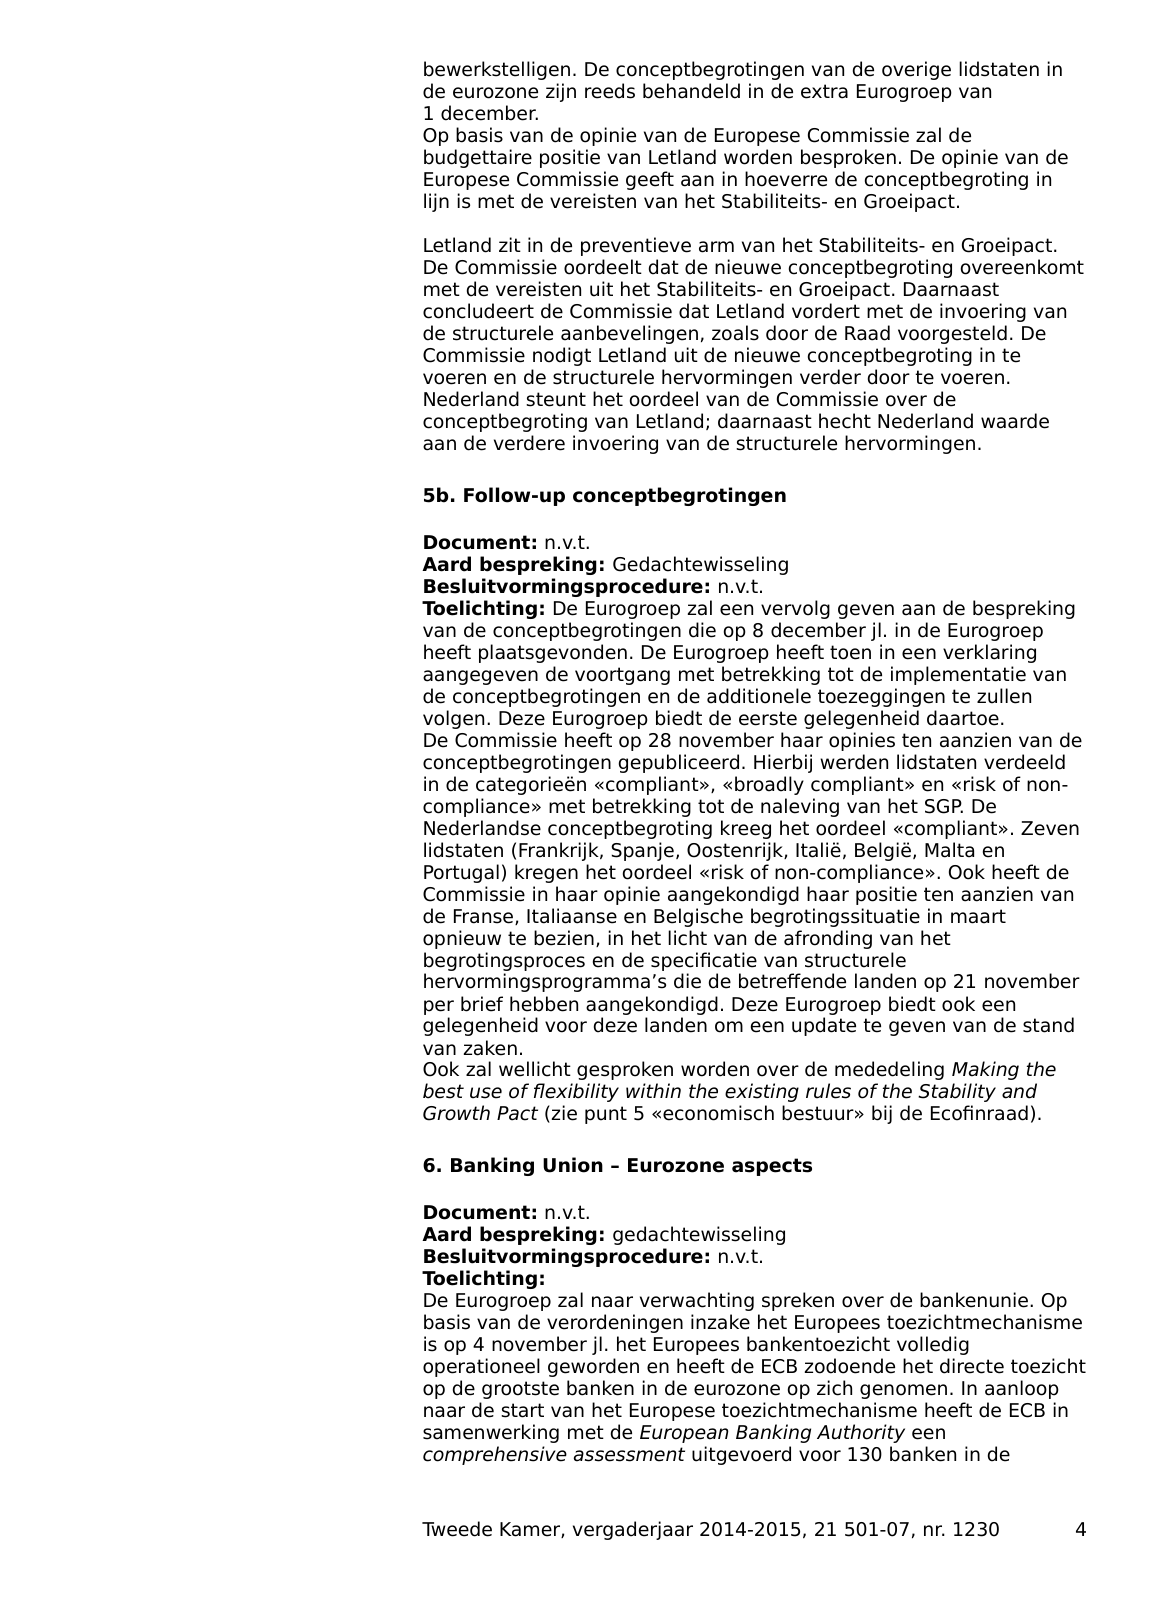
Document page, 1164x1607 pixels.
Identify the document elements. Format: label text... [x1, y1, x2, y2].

subtitle 6. Banking Union – Eurozone aspects [422, 1155, 1087, 1177]
text Besluitvormingsprocedure: n.v.t. [422, 1246, 1087, 1268]
text Toelichting: De Eurogroep zal een vervolg geven aan de bespreking van de conceptbegrotingen die op 8 december jl. in de Eurogroep heeft plaatsgevonden. De Eurogroep heeft toen in een verklaring aangegeven de voortgang met betrekking tot de implementatie van de conceptbegrotingen en de additionele toezeggingen te zullen volgen. Deze Eurogroep biedt de eerste gelegenheid daartoe. [422, 598, 1087, 730]
text Ook zal wellicht gesproken worden over de mededeling Making the best use of flexibility within the existing rules of the Stability and Growth Pact (zie punt 5 «economisch bestuur» bij de Ecofinraad). [422, 1059, 1087, 1125]
text Besluitvormingsprocedure: n.v.t. [422, 576, 1087, 598]
text bewerkstelligen. De conceptbegrotingen van de overige lidstaten in de eurozone zijn reeds behandeld in de extra Eurogroep van 1 december. [422, 59, 1087, 125]
text Aard bespreking: gedachtewisseling [422, 1224, 1087, 1246]
text Op basis van de opinie van de Europese Commissie zal de budgettaire positie van Letland worden besproken. De opinie van de Europese Commissie geeft aan in hoeverre de conceptbegroting in lijn is met de vereisten van het Stabiliteits- en Groeipact. [422, 125, 1087, 213]
text Document: n.v.t. [422, 1202, 1087, 1224]
text De Commissie heeft op 28 november haar opinies ten aanzien van de conceptbegrotingen gepubliceerd. Hierbij werden lidstaten verdeeld in de categorieën «compliant», «broadly compliant» en «risk of non-compliance» met betrekking tot de naleving van het SGP. De Nederlandse conceptbegroting kreeg het oordeel «compliant». Zeven lidstaten (Frankrijk, Spanje, Oostenrijk, Italië, België, Malta en Portugal) kregen het oordeel «risk of non-compliance». Ook heeft de Commissie in haar opinie aangekondigd haar positie ten aanzien van de Franse, Italiaanse en Belgische begrotingssituatie in maart opnieuw te bezien, in het licht van de afronding van het begrotingsproces en de specificatie van structurele hervormingsprogramma’s die de betreffende landen op 21 november per brief hebben aangekondigd. Deze Eurogroep biedt ook een gelegenheid voor deze landen om een update te geven van de stand van zaken. [422, 730, 1087, 1059]
text Toelichting: [422, 1268, 1087, 1290]
subtitle 5b. Follow-up conceptbegrotingen [422, 485, 1087, 507]
text Letland zit in de preventieve arm van het Stabiliteits- en Groeipact. De Commissie oordeelt dat de nieuwe conceptbegroting overeenkomt met de vereisten uit het Stabiliteits- en Groeipact. Daarnaast concludeert de Commissie dat Letland vordert met de invoering van de structurele aanbevelingen, zoals door de Raad voorgesteld. De Commissie nodigt Letland uit de nieuwe conceptbegroting in te voeren en de structurele hervormingen verder door te voeren. Nederland steunt het oordeel van de Commissie over de conceptbegroting van Letland; daarnaast hecht Nederland waarde aan de verdere invoering van de structurele hervormingen. [422, 235, 1087, 455]
text Document: n.v.t. [422, 532, 1087, 554]
text De Eurogroep zal naar verwachting spreken over de bankenunie. Op basis van de verordeningen inzake het Europees toezichtmechanisme is op 4 november jl. het Europees bankentoezicht volledig operationeel geworden en heeft de ECB zodoende het directe toezicht op de grootste banken in de eurozone op zich genomen. In aanloop naar de start van het Europese toezichtmechanisme heeft de ECB in samenwerking met de European Banking Authority een comprehensive assessment uitgevoerd voor 130 banken in de [422, 1290, 1087, 1466]
text Aard bespreking: Gedachtewisseling [422, 554, 1087, 576]
